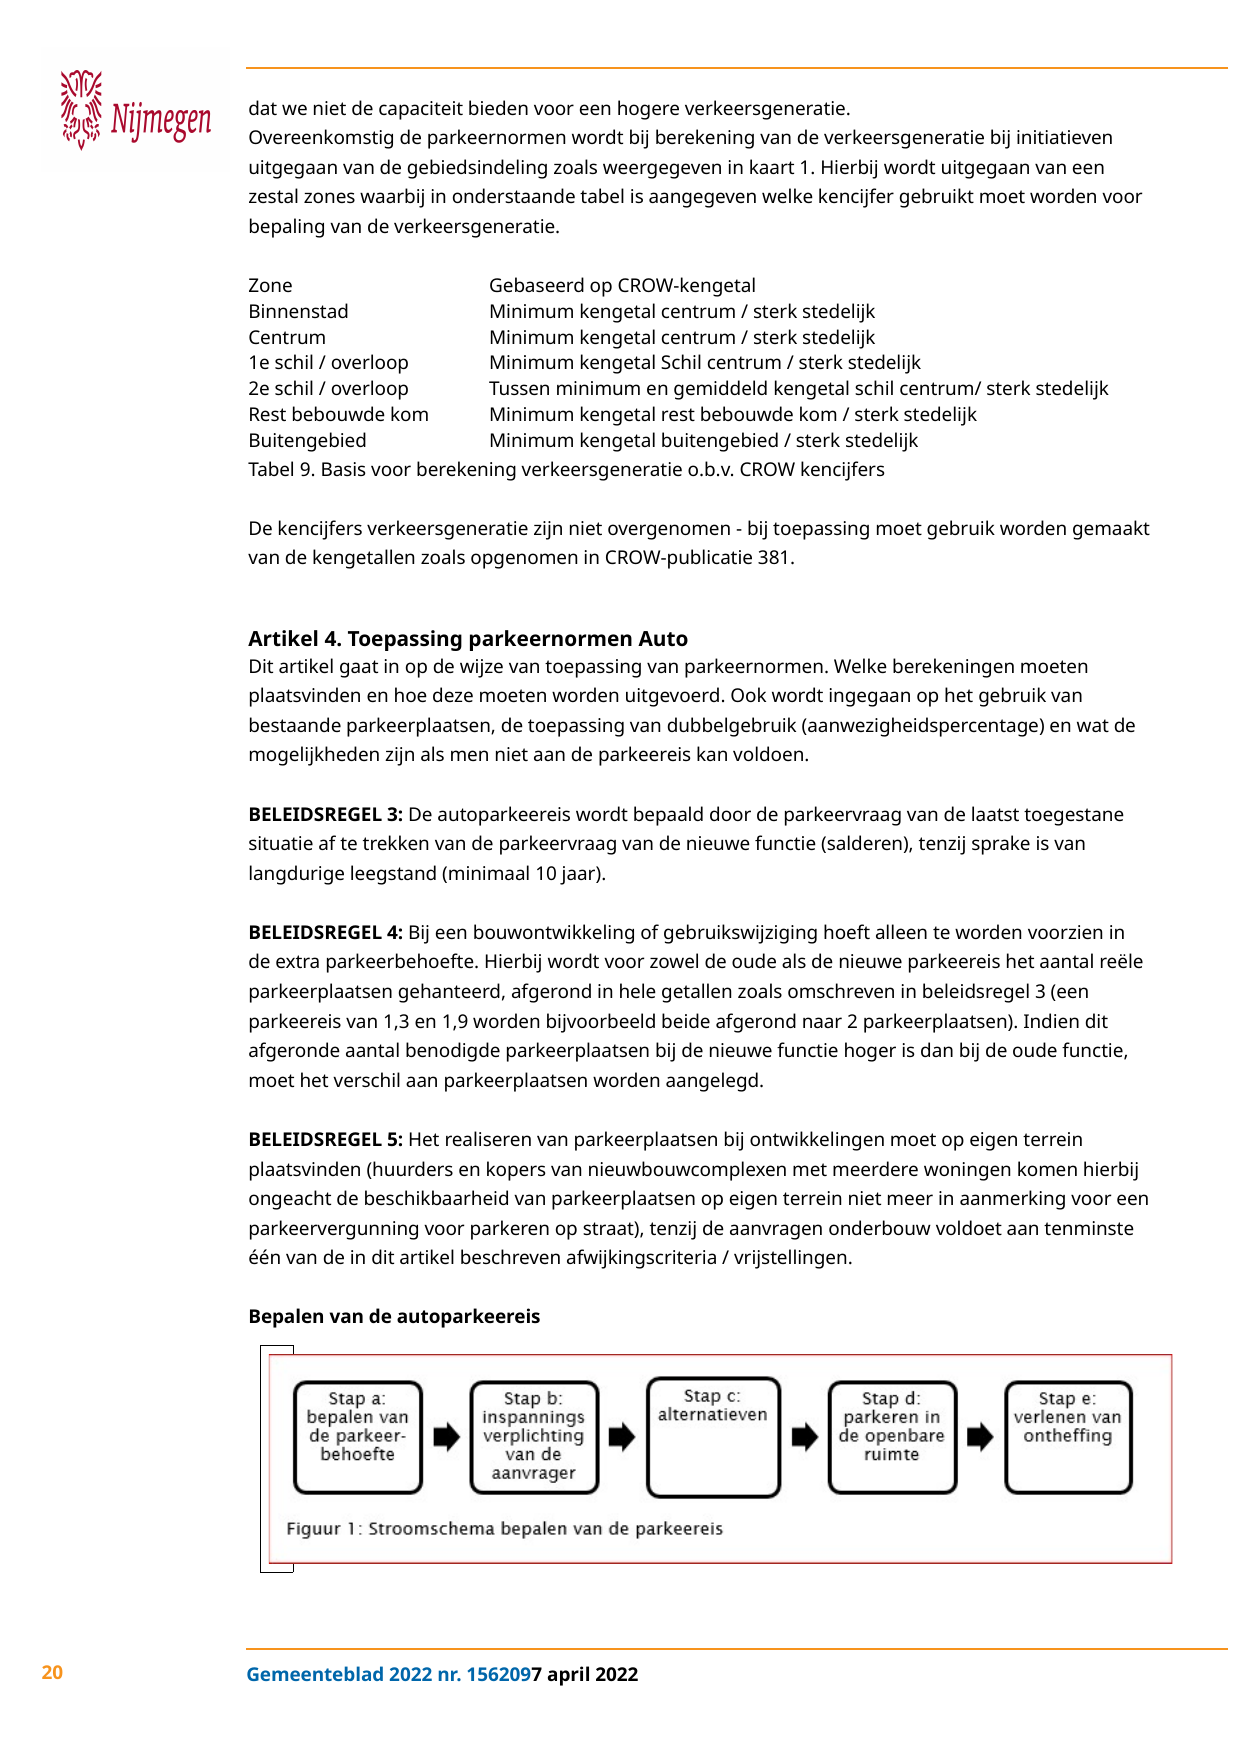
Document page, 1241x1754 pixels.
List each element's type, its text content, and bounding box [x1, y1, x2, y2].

picture [268, 1354, 1173, 1564]
table_cell Binnenstad [248, 298, 489, 324]
text dat we niet de capaciteit bieden voor een hogere verkeersgeneratie. [248, 95, 1152, 121]
text Artikel 4. Toepassing parkeernormen Auto [248, 624, 1152, 653]
table_cell 1e schil / overloop [248, 350, 489, 375]
text BELEIDSREGEL 3: De autoparkeereis wordt bepaald door de parkeervraag van de laatst toegestane situatie af te trekken van de parkeervraag van de nieuwe functie (salderen), tenzij sprake is van langdurige leegstand (minimaal 10 jaar). [248, 801, 1152, 886]
table_cell Centrum [248, 324, 489, 349]
table_cell Minimum kengetal Schil centrum / sterk stedelijk [489, 350, 1152, 375]
text De kencijfers verkeersgeneratie zijn niet overgenomen - bij toepassing moet gebruik worden gemaakt van de kengetallen zoals opgenomen in CROW-publicatie 381. [248, 515, 1152, 570]
table_cell Buitengebied [248, 427, 489, 452]
table_header Zone [248, 273, 489, 298]
table_cell Minimum kengetal centrum / sterk stedelijk [489, 324, 1152, 349]
table_cell Rest bebouwde kom [248, 401, 489, 427]
text Bepalen van de autoparkeereis [248, 1304, 1152, 1329]
table_cell Minimum kengetal centrum / sterk stedelijk [489, 298, 1152, 324]
table_cell Minimum kengetal rest bebouwde kom / sterk stedelijk [489, 401, 1152, 427]
table_header Gebaseerd op CROW-kengetal [489, 273, 1152, 298]
table_cell 2e schil / overloop [248, 375, 489, 401]
table_cell Minimum kengetal buitengebied / sterk stedelijk [489, 427, 1152, 452]
text Tabel 9. Basis voor berekening verkeersgeneratie o.b.v. CROW kencijfers [248, 456, 1152, 481]
text Overeenkomstig de parkeernormen wordt bij berekening van de verkeersgeneratie bij initiatieven uitgegaan van de gebiedsindeling zoals weergegeven in kaart 1. Hierbij wordt uitgegaan van een zestal zones waarbij in onderstaande tabel is aangegeven welke kencijfer gebruikt moet worden voor bepaling van de verkeersgeneratie. [248, 124, 1152, 239]
picture [41, 47, 231, 172]
table_cell Tussen minimum en gemiddeld kengetal schil centrum/ sterk stedelijk [489, 375, 1152, 401]
text BELEIDSREGEL 5: Het realiseren van parkeerplaatsen bij ontwikkelingen moet op eigen terrein plaatsvinden (huurders en kopers van nieuwbouwcomplexen met meerdere woningen komen hierbij ongeacht de beschikbaarheid van parkeerplaatsen op eigen terrein niet meer in aanmerking voor een parkeervergunning voor parkeren op straat), tenzij de aanvragen onderbouw voldoet aan tenminste één van de in dit artikel beschreven afwijkingscriteria / vrijstellingen. [248, 1126, 1152, 1270]
text BELEIDSREGEL 4: Bij een bouwontwikkeling of gebruikswijziging hoeft alleen te worden voorzien in de extra parkeerbehoefte. Hierbij wordt voor zowel de oude als de nieuwe parkeereis het aantal reële parkeerplaatsen gehanteerd, afgerond in hele getallen zoals omschreven in beleidsregel 3 (een parkeereis van 1,3 en 1,9 worden bijvoorbeeld beide afgerond naar 2 parkeerplaatsen). Indien dit afgeronde aantal benodigde parkeerplaatsen bij de nieuwe functie hoger is dan bij de oude functie, moet het verschil aan parkeerplaatsen worden aangelegd. [248, 919, 1152, 1093]
text Dit artikel gaat in op de wijze van toepassing van parkeernormen. Welke berekeningen moeten plaatsvinden en hoe deze moeten worden uitgevoerd. Ook wordt ingegaan op het gebruik van bestaande parkeerplaatsen, de toepassing van dubbelgebruik (aanwezigheidspercentage) en wat de mogelijkheden zijn als men niet aan de parkeereis kan voldoen. [248, 653, 1152, 767]
